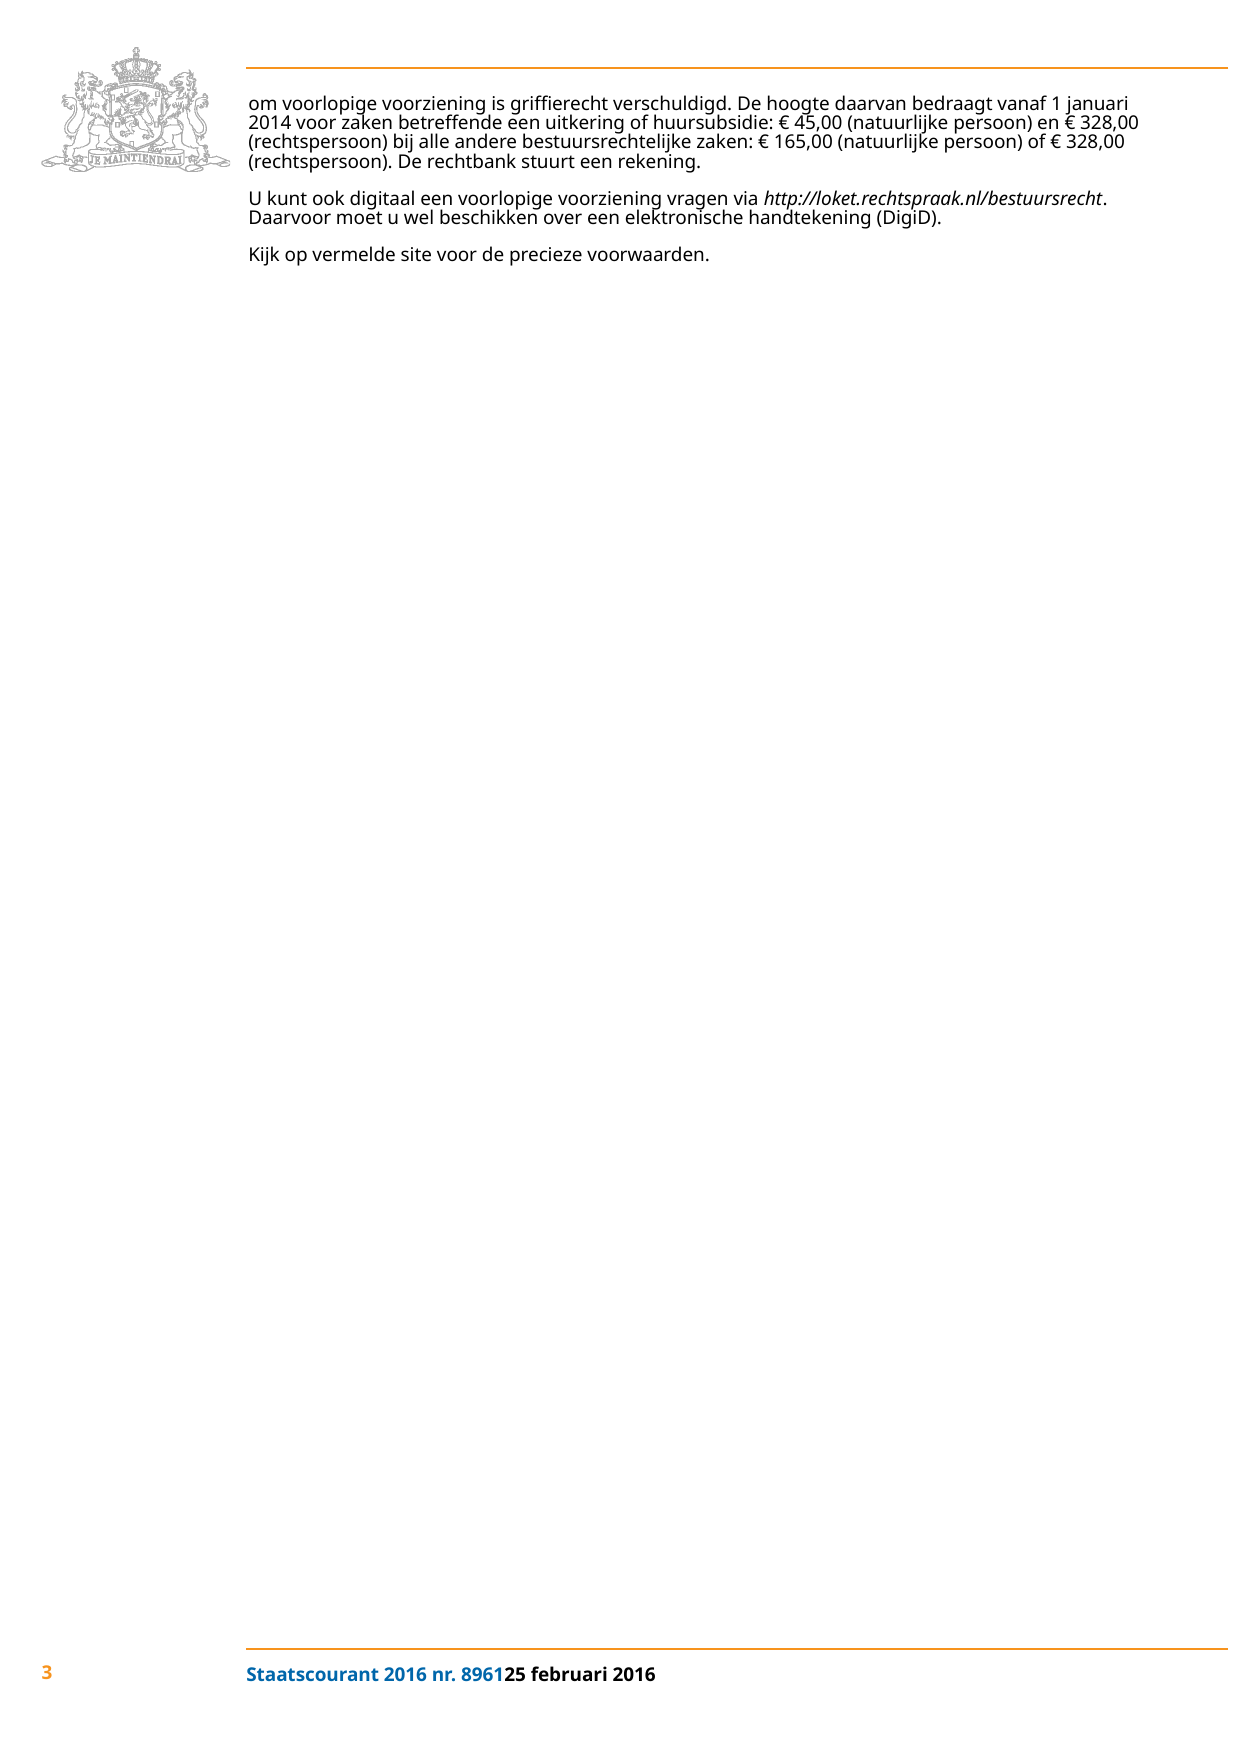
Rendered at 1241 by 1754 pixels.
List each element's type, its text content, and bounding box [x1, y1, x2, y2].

picture [41, 47, 231, 172]
text U kunt ook digitaal een voorlopige voorziening vragen via http://loket.rechtspraak.nl/bestuursrecht. Daarvoor moet u wel beschikken over een elektronische handtekening (DigiD). [248, 189, 1152, 228]
text Kijk op vermelde site voor de precieze voorwaarden. [248, 246, 1152, 265]
text om voorlopige voorziening is griffierecht verschuldigd. De hoogte daarvan bedraagt vanaf 1 januari 2014 voor zaken betreffende een uitkering of huursubsidie: € 45,00 (natuurlijke persoon) en € 328,00 (rechtspersoon) bij alle andere bestuursrechtelijke zaken: € 165,00 (natuurlijke persoon) of € 328,00 (rechtspersoon). De rechtbank stuurt een rekening. [248, 95, 1152, 172]
